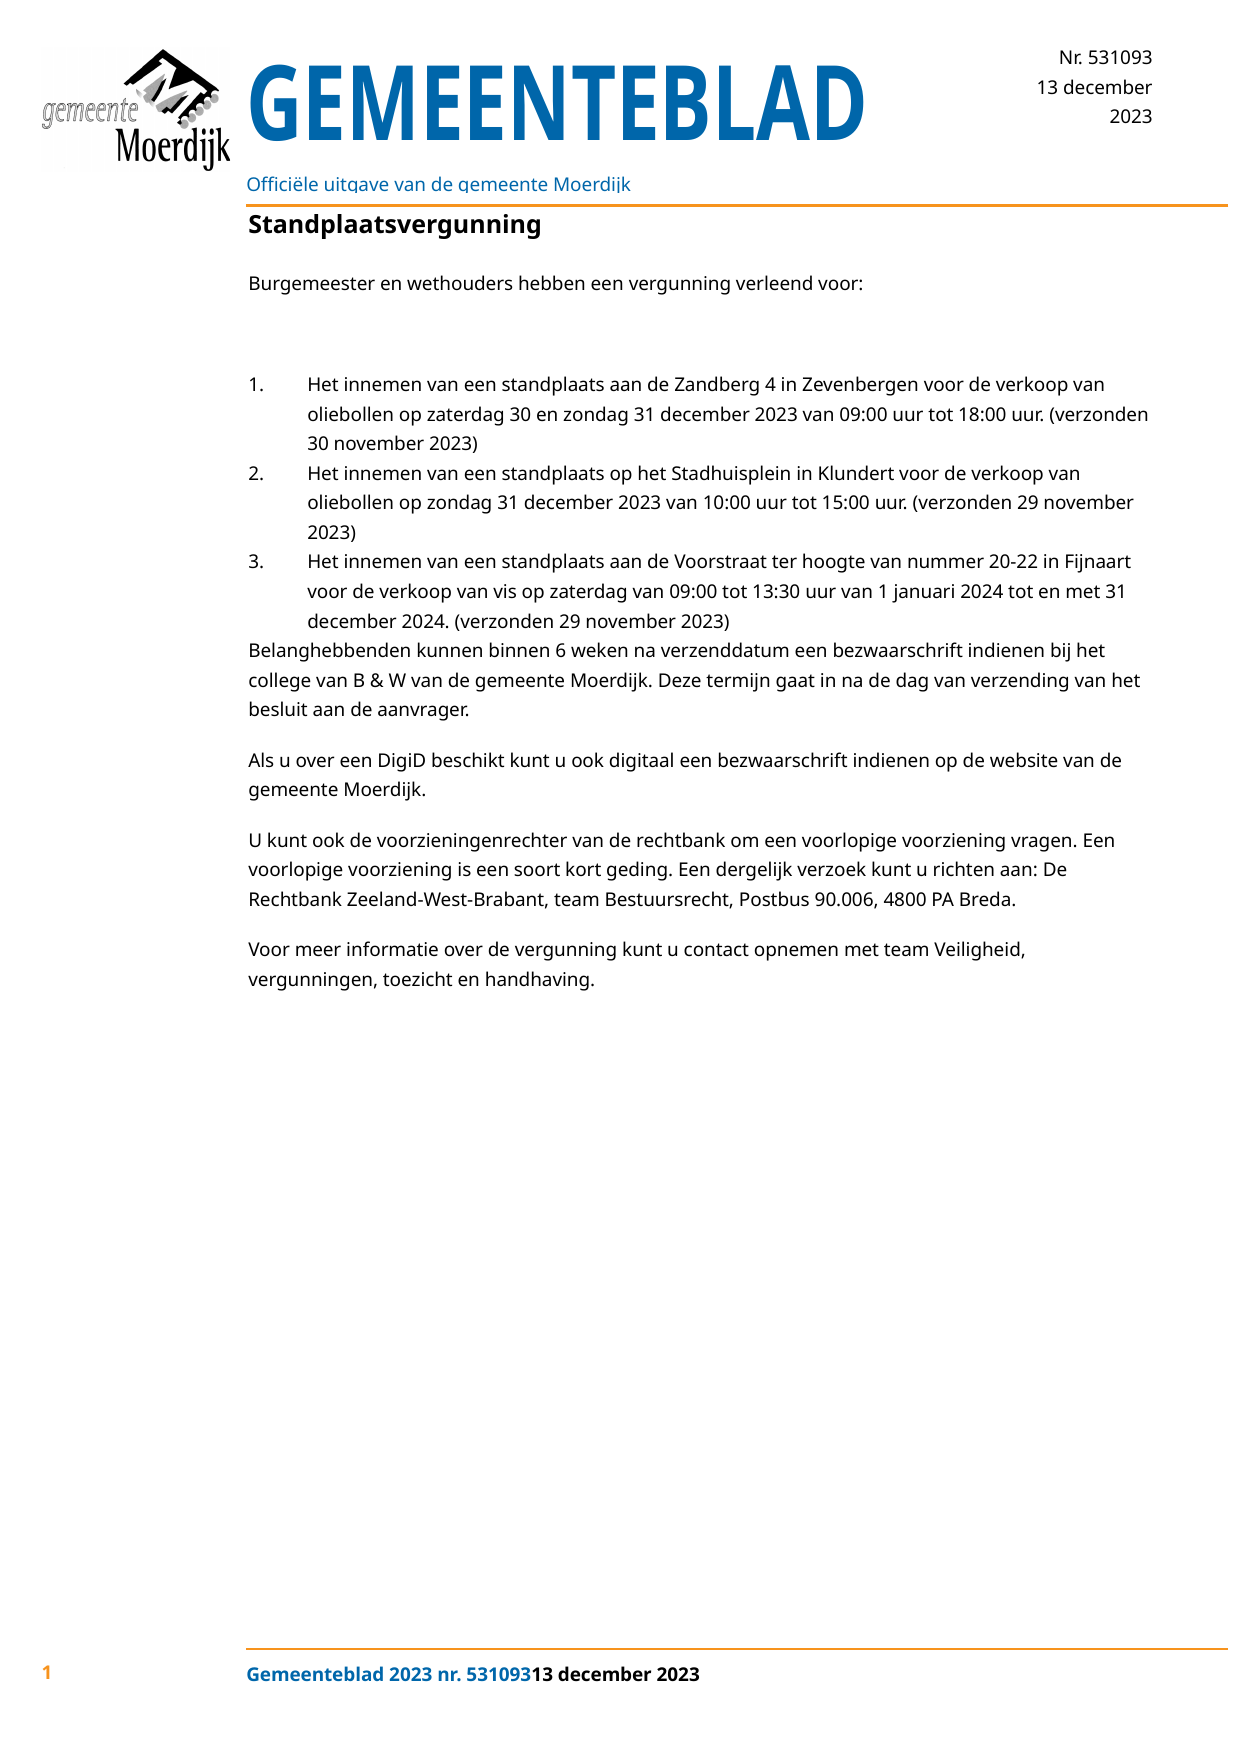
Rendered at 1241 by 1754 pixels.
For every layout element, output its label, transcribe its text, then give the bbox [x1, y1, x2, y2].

text U kunt ook de voorzieningenrechter van de rechtbank om een voorlopige voorziening vragen. Een voorlopige voorziening is een soort kort geding. Een dergelijk verzoek kunt u richten aan: De Rechtbank Zeeland-West-Brabant, team Bestuursrecht, Postbus 90.006, 4800 PA Breda. [248, 827, 1152, 912]
list Het innemen van een standplaats aan de Zandberg 4 in Zevenbergen voor de verkoop van oliebollen op zaterdag 30 en zondag 31 december 2023 van 09:00 uur tot 18:00 uur. (verzonden 30 november 2023) [248, 371, 1152, 456]
text Voor meer informatie over de vergunning kunt u contact opnemen met team Veiligheid, vergunningen, toezicht en handhaving. [248, 937, 1152, 992]
list Het innemen van een standplaats op het Stadhuisplein in Klundert voor de verkoop van oliebollen op zondag 31 december 2023 van 10:00 uur tot 15:00 uur. (verzonden 29 november 2023) [248, 460, 1152, 545]
text Standplaatsvergunning [248, 207, 1152, 241]
text Belanghebbenden kunnen binnen 6 weken na verzenddatum een bezwaarschrift indienen bij het college van B & W van de gemeente Moerdijk. Deze termijn gaat in na de dag van verzending van het besluit aan de aanvrager. [248, 637, 1152, 722]
text Als u over een DigiD beschikt kunt u ook digitaal een bezwaarschrift indienen op de website van de gemeente Moerdijk. [248, 747, 1152, 802]
picture [41, 47, 231, 172]
list Het innemen van een standplaats aan de Voorstraat ter hoogte van nummer 20-22 in Fijnaart voor de verkoop van vis op zaterdag van 09:00 tot 13:30 uur van 1 januari 2024 tot en met 31 december 2024. (verzonden 29 november 2023) [248, 549, 1152, 633]
text Burgemeester en wethouders hebben een ­vergunning verleend voor: [248, 270, 1152, 296]
